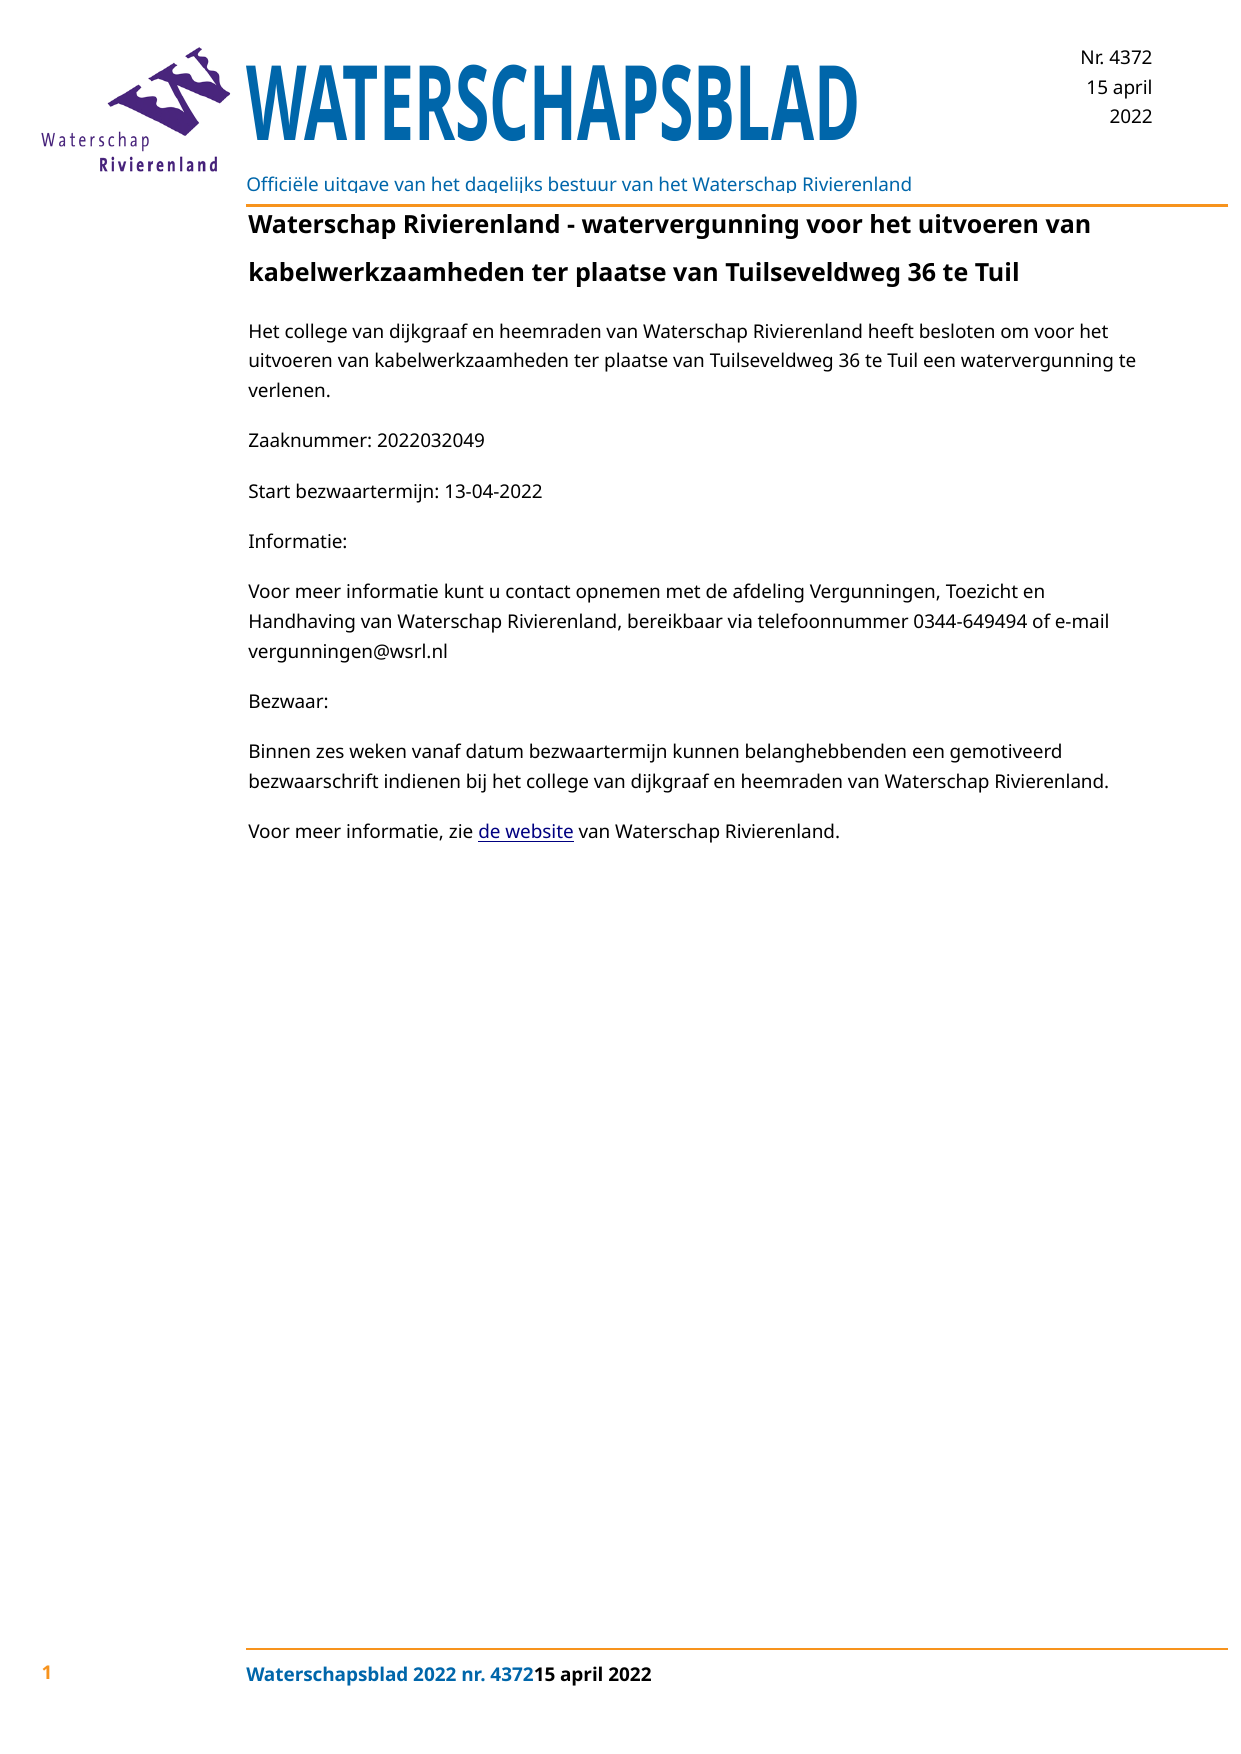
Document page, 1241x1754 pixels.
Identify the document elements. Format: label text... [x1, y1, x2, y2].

text Voor meer informatie kunt u contact opnemen met de afdeling Vergunningen, Toezicht en Handhaving van Waterschap Rivierenland, bereikbaar via telefoonnummer 0344-649494 of e-mail vergunningen@wsrl.nl [248, 579, 1152, 664]
picture [41, 47, 231, 172]
text Zaaknummer: 2022032049 [248, 427, 1152, 453]
text Binnen zes weken vanaf datum bezwaartermijn kunnen belanghebbenden een gemotiveerd bezwaarschrift indienen bij het college van dijkgraaf en heemraden van Waterschap Rivierenland. [248, 739, 1152, 794]
text Start bezwaartermijn: 13-04-2022 [248, 478, 1152, 504]
text Voor meer informatie, zie de website van Waterschap Rivierenland. [248, 819, 1152, 844]
text Waterschap Rivierenland - watervergunning voor het uitvoeren van kabelwerkzaamheden ter plaatse van Tuilseveldweg 36 te Tuil [248, 207, 1152, 288]
text Bezwaar: [248, 688, 1152, 714]
text Informatie: [248, 528, 1152, 554]
text Het college van dijkgraaf en heemraden van Waterschap Rivierenland heeft besloten om voor het uitvoeren van kabelwerkzaamheden ter plaatse van Tuilseveldweg 36 te Tuil een watervergunning te verlenen. [248, 318, 1152, 403]
